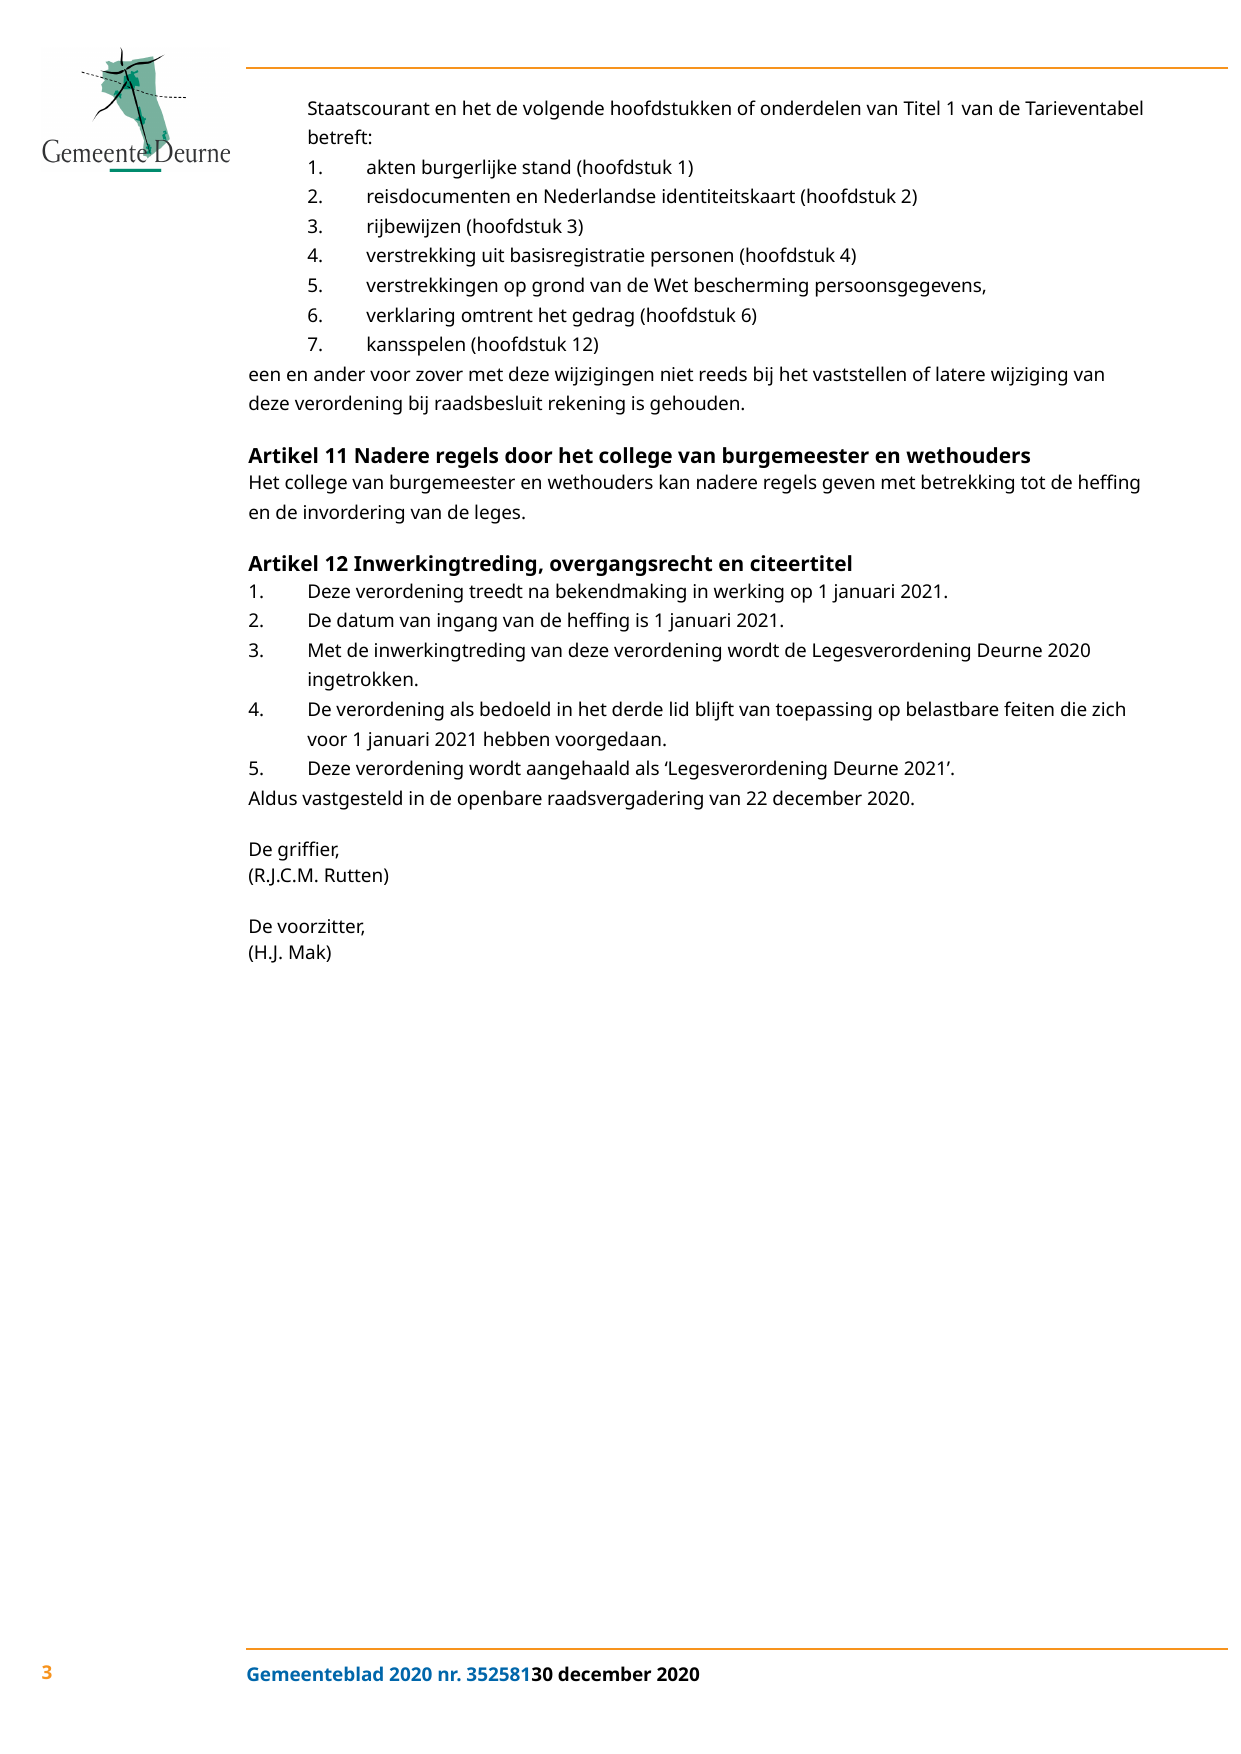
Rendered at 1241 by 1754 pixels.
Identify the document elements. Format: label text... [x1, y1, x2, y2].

picture [41, 47, 231, 172]
list reisdocumenten en Nederlandse identiteitskaart (hoofdstuk 2) [307, 183, 1152, 209]
list Deze verordening treedt na bekendmaking in werking op 1 januari 2021. [248, 578, 1152, 604]
text Artikel 12 Inwerkingtreding, overgangsrecht en citeertitel [248, 549, 1152, 578]
list verstrekkingen op grond van de Wet bescherming persoonsgegevens, [307, 272, 1152, 298]
list rijbewijzen (hoofdstuk 3) [307, 213, 1152, 239]
text De voorzitter, [248, 914, 1152, 939]
text (R.J.C.M. Rutten) [248, 862, 1152, 888]
text Aldus vastgesteld in de openbare raadsvergadering van 22 december 2020. [248, 785, 1152, 811]
list verstrekking uit basisregistratie personen (hoofdstuk 4) [307, 243, 1152, 268]
list verklaring omtrent het gedrag (hoofdstuk 6) [307, 302, 1152, 328]
text Artikel 11 Nadere regels door het college van burgemeester en wethouders [248, 441, 1152, 469]
text (H.J. Mak) [248, 939, 1152, 965]
text Het college van burgemeester en wethouders kan nadere regels geven met betrekking tot de heffing en de invordering van de leges. [248, 469, 1152, 525]
list De datum van ingang van de heffing is 1 januari 2021. [248, 607, 1152, 633]
list Staatscourant en het de volgende hoofdstukken of onderdelen van Titel 1 van de Tarieventabel betreft: [248, 95, 1152, 150]
text De griffier, [248, 836, 1152, 862]
list akten burgerlijke stand (hoofdstuk 1) [307, 154, 1152, 180]
list Deze verordening wordt aangehaald als ‘Legesverordening Deurne 2021’. [248, 755, 1152, 781]
list kansspelen (hoofdstuk 12) [307, 331, 1152, 357]
text een en ander voor zover met deze wijzigingen niet reeds bij het vaststellen of latere wijziging van deze verordening bij raadsbesluit rekening is gehouden. [248, 361, 1152, 416]
list Met de inwerkingtreding van deze verordening wordt de Legesverordening Deurne 2020 ingetrokken. [248, 637, 1152, 692]
list De verordening als bedoeld in het derde lid blijft van toepassing op belastbare feiten die zich voor 1 januari 2021 hebben voorgedaan. [248, 696, 1152, 752]
